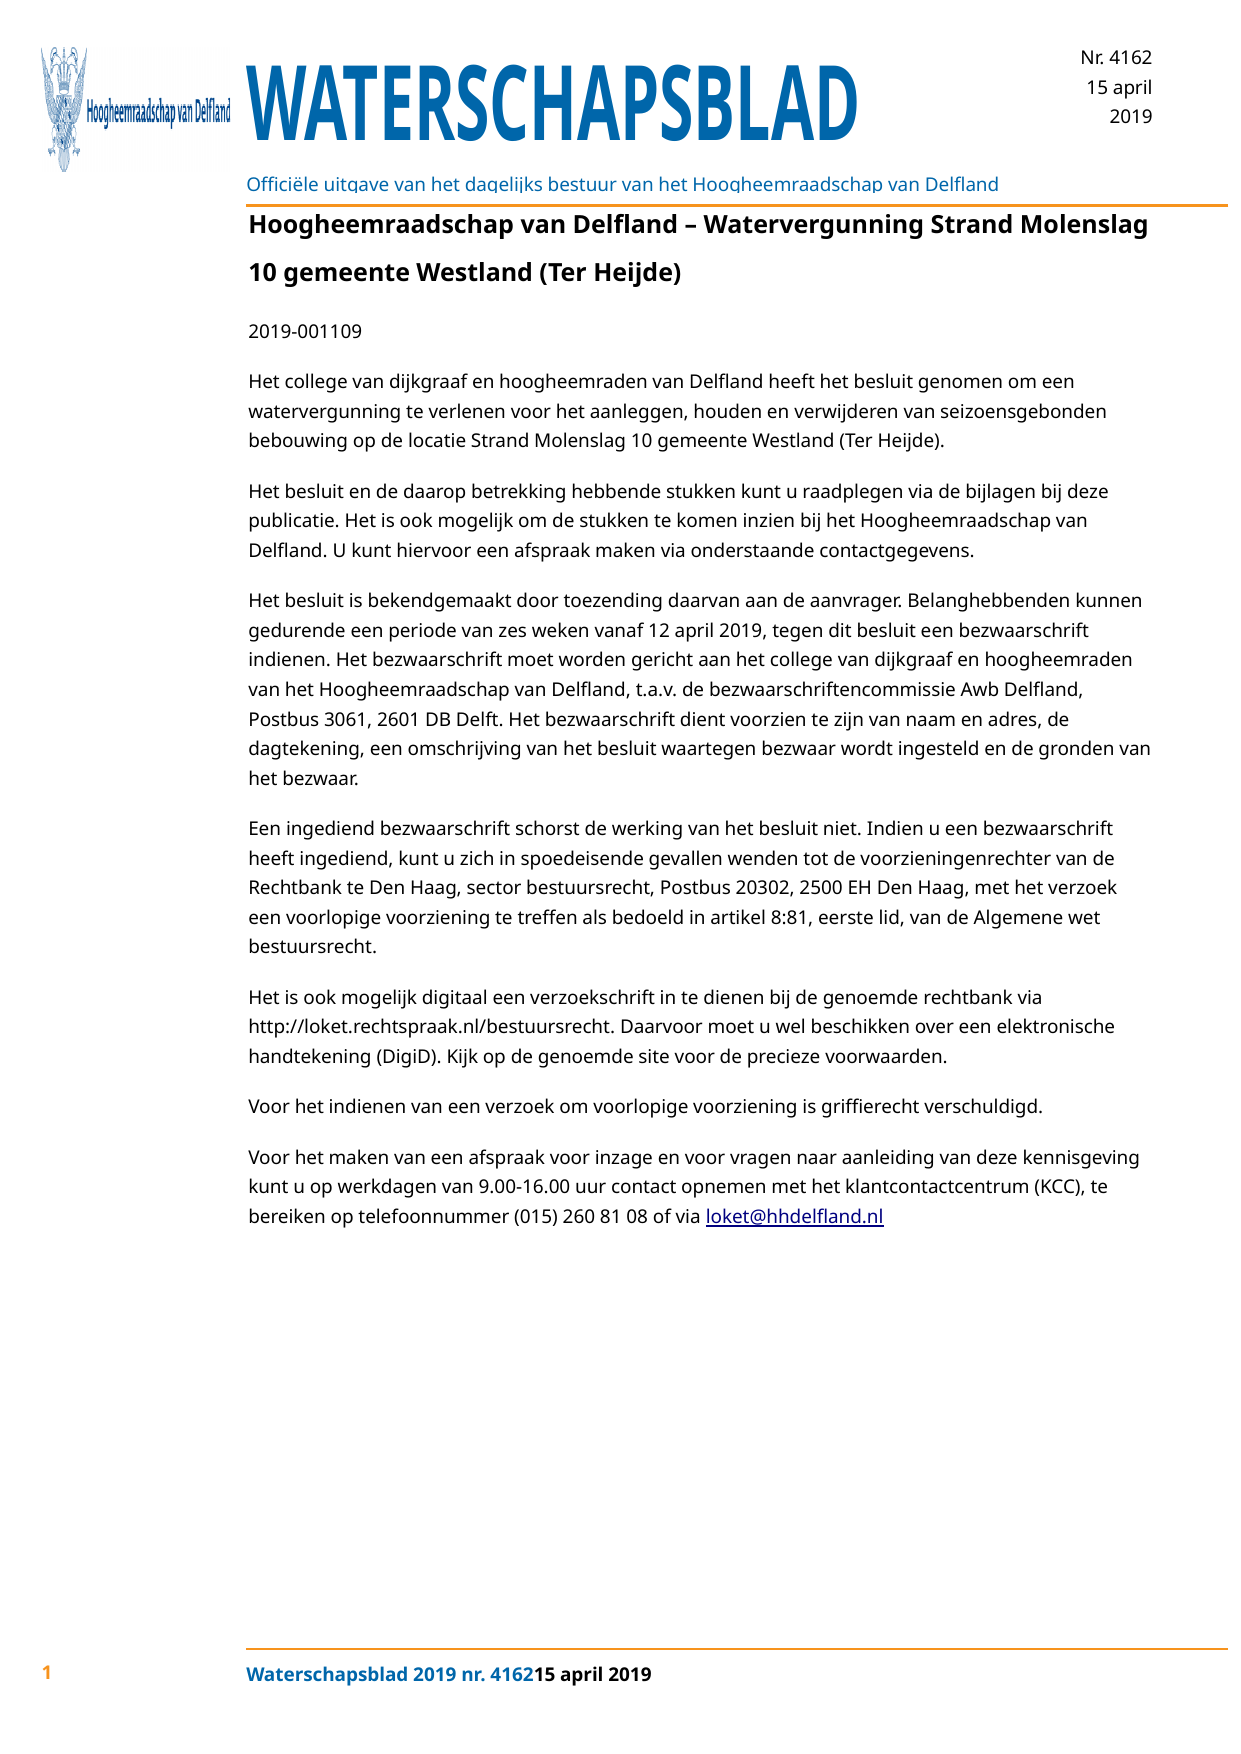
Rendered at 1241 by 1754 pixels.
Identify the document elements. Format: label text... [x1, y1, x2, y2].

text Het college van dijkgraaf en hoogheemraden van Delfland heeft het besluit genomen om een watervergunning te verlenen voor het aanleggen, houden en verwijderen van seizoensgebonden bebouwing op de locatie Strand Molenslag 10 gemeente Westland (Ter Heijde). [248, 368, 1152, 453]
text Het is ook mogelijk digitaal een verzoekschrift in te dienen bij de genoemde rechtbank via http://loket.rechtspraak.nl/bestuursrecht. Daarvoor moet u wel beschikken over een elektronische handtekening (DigiD). Kijk op de genoemde site voor de precieze voorwaarden. [248, 984, 1152, 1069]
text Een ingediend bezwaarschrift schorst de werking van het besluit niet. Indien u een bezwaarschrift heeft ingediend, kunt u zich in spoedeisende gevallen wenden tot de voorzieningenrechter van de Rechtbank te Den Haag, sector bestuursrecht, Postbus 20302, 2500 EH Den Haag, met het verzoek een voorlopige voorziening te treffen als bedoeld in artikel 8:81, eerste lid, van de Algemene wet bestuursrecht. [248, 815, 1152, 959]
text Het besluit is bekendgemaakt door toezending daarvan aan de aanvrager. Belanghebbenden kunnen gedurende een periode van zes weken vanaf 12 april 2019, tegen dit besluit een bezwaarschrift indienen. Het bezwaarschrift moet worden gericht aan het college van dijkgraaf en hoogheemraden van het Hoogheemraadschap van Delfland, t.a.v. de bezwaarschriftencommissie Awb Delfland, Postbus 3061, 2601 DB Delft. Het bezwaarschrift dient voorzien te zijn van naam en adres, de dagtekening, een omschrijving van het besluit waartegen bezwaar wordt ingesteld en de gronden van het bezwaar. [248, 587, 1152, 791]
text Hoogheemraadschap van Delfland – Watervergunning Strand Molenslag 10 gemeente Westland (Ter Heijde) [248, 207, 1152, 288]
picture [41, 47, 231, 172]
text Het besluit en de daarop betrekking hebbende stukken kunt u raadplegen via de bijlagen bij deze publicatie. Het is ook mogelijk om de stukken te komen inzien bij het Hoogheemraadschap van Delfland. U kunt hiervoor een afspraak maken via onderstaande contactgegevens. [248, 478, 1152, 563]
text Voor het indienen van een verzoek om voorlopige voorziening is griffierecht verschuldigd. [248, 1094, 1152, 1119]
text 2019-001109 [248, 318, 1152, 344]
text Voor het maken van een afspraak voor inzage en voor vragen naar aanleiding van deze kennisgeving kunt u op werkdagen van 9.00-16.00 uur contact opnemen met het klantcontactcentrum (KCC), te bereiken op telefoonnummer (015) 260 81 08 of via loket@hhdelfland.nl [248, 1144, 1152, 1229]
